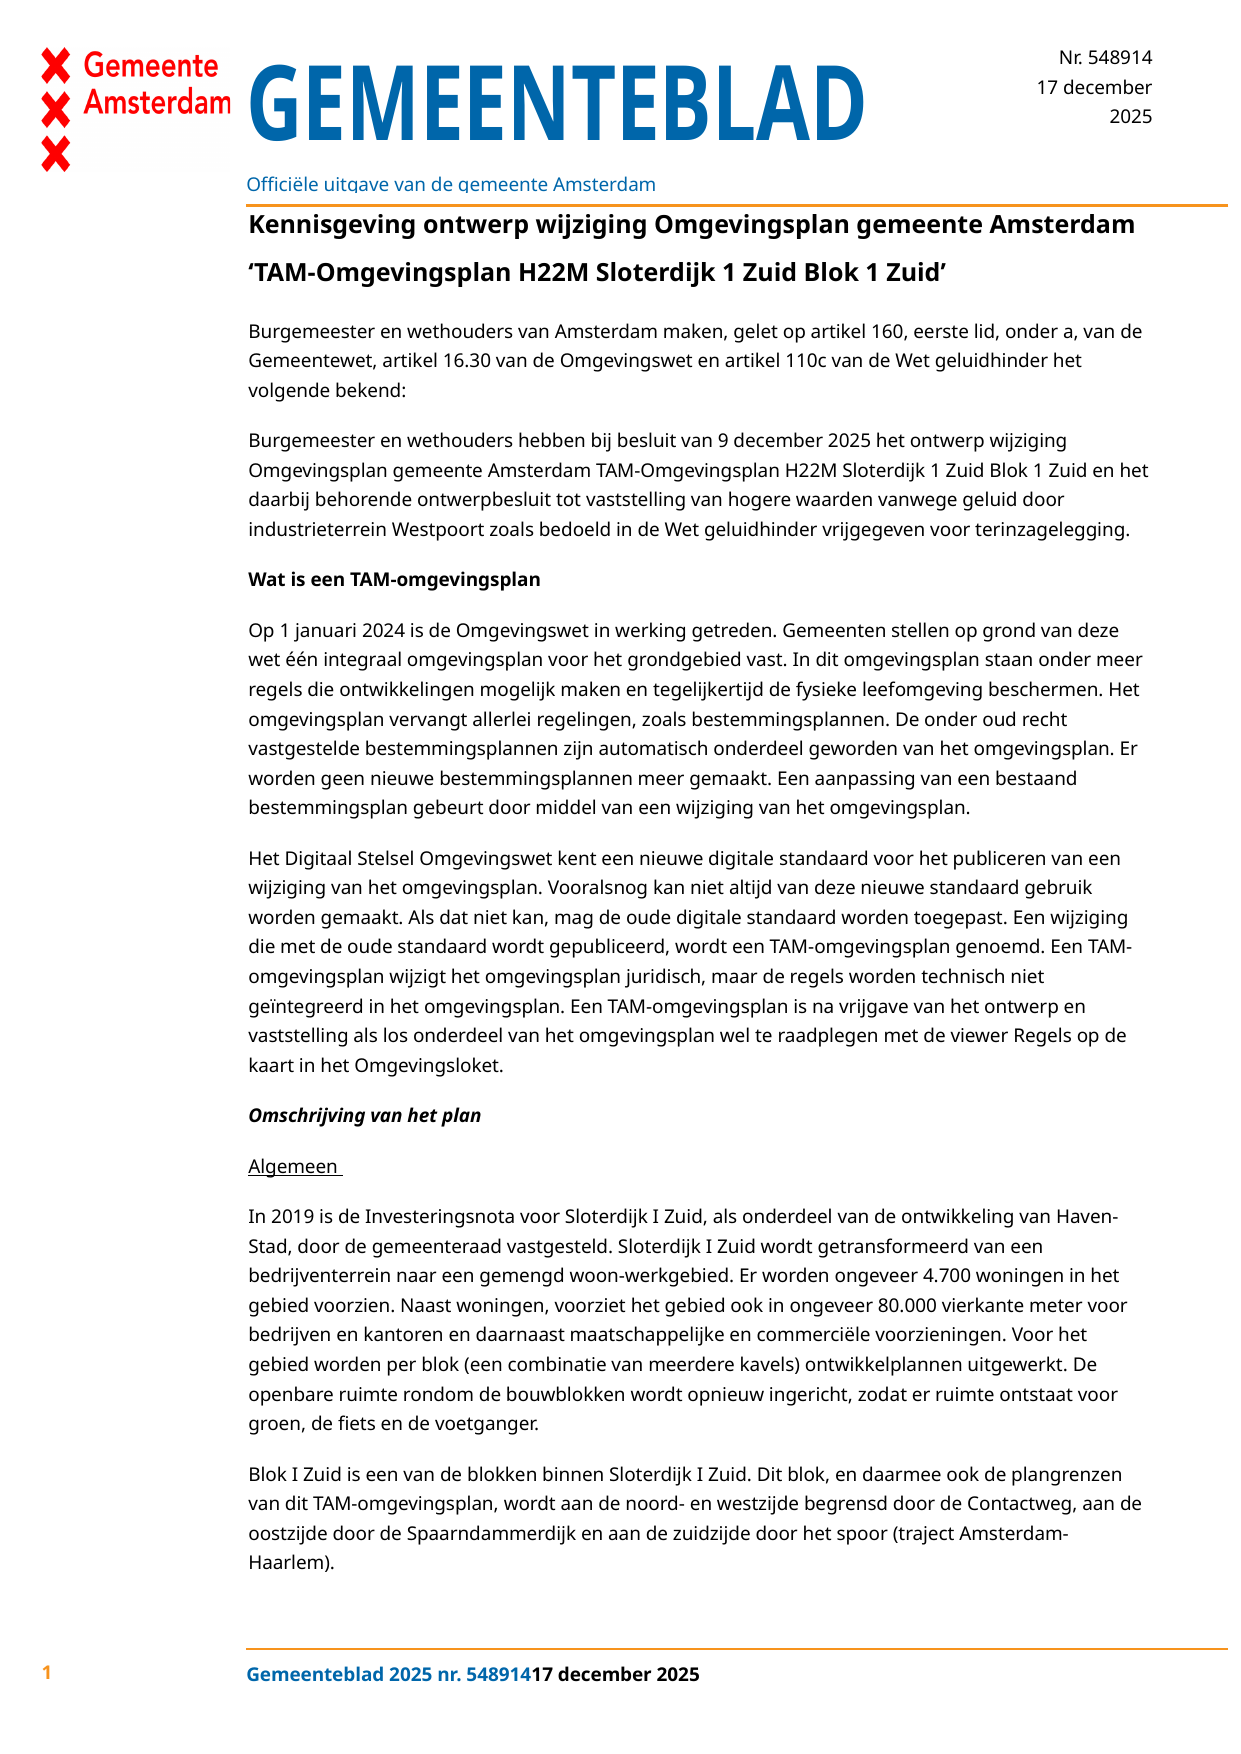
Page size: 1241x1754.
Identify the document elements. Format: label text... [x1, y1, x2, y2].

text Kennisgeving ontwerp wijziging Omgevingsplan gemeente Amsterdam ‘TAM-Omgevingsplan H22M Sloterdijk 1 Zuid Blok 1 Zuid’ [248, 207, 1152, 288]
text Algemeen [248, 1153, 1152, 1179]
text Burgemeester en wethouders van Amsterdam maken, gelet op artikel 160, eerste lid, onder a, van de Gemeentewet, artikel 16.30 van de Omgevingswet en artikel 110c van de Wet geluidhinder het volgende bekend: [248, 318, 1152, 403]
text Burgemeester en wethouders hebben bij besluit van 9 december 2025 het ontwerp wijziging Omgevingsplan gemeente Amsterdam TAM-Omgevingsplan H22M Sloterdijk 1 Zuid Blok 1 Zuid en het daarbij behorende ontwerpbesluit tot vaststelling van hogere waarden vanwege geluid door industrieterrein Westpoort zoals bedoeld in de Wet geluidhinder vrijgegeven voor terinzagelegging. [248, 427, 1152, 542]
text In 2019 is de Investeringsnota voor Sloterdijk I Zuid, als onderdeel van de ontwikkeling van Haven-Stad, door de gemeenteraad vastgesteld. Sloterdijk I Zuid wordt getransformeerd van een bedrijventerrein naar een gemengd woon-werkgebied. Er worden ongeveer 4.700 woningen in het gebied voorzien. Naast woningen, voorziet het gebied ook in ongeveer 80.000 vierkante meter voor bedrijven en kantoren en daarnaast maatschappelijke en commerciële voorzieningen. Voor het gebied worden per blok (een combinatie van meerdere kavels) ontwikkelplannen uitgewerkt. De openbare ruimte rondom de bouwblokken wordt opnieuw ingericht, zodat er ruimte ontstaat voor groen, de fiets en de voetganger. [248, 1203, 1152, 1436]
text Op 1 januari 2024 is de Omgevingswet in werking getreden. Gemeenten stellen op grond van deze wet één integraal omgevingsplan voor het grondgebied vast. In dit omgevingsplan staan onder meer regels die ontwikkelingen mogelijk maken en tegelijkertijd de fysieke leefomgeving beschermen. Het omgevingsplan vervangt allerlei regelingen, zoals bestemmingsplannen. De onder oud recht vastgestelde bestemmingsplannen zijn automatisch onderdeel geworden van het omgevingsplan. Er worden geen nieuwe bestemmingsplannen meer gemaakt. Een aanpassing van een bestaand bestemmingsplan gebeurt door middel van een wijziging van het omgevingsplan. [248, 617, 1152, 820]
picture [41, 47, 231, 172]
text Wat is een TAM-omgevingsplan [248, 567, 1152, 592]
text Omschrijving van het plan [248, 1102, 1152, 1128]
text Blok I Zuid is een van de blokken binnen Sloterdijk I Zuid. Dit blok, en daarmee ook de plangrenzen van dit TAM-omgevingsplan, wordt aan de noord- en westzijde begrensd door de Contactweg, aan de oostzijde door de Spaarndammerdijk en aan de zuidzijde door het spoor (traject Amsterdam-Haarlem). [248, 1461, 1152, 1575]
text Het Digitaal Stelsel Omgevingswet kent een nieuwe digitale standaard voor het publiceren van een wijziging van het omgevingsplan. Vooralsnog kan niet altijd van deze nieuwe standaard gebruik worden gemaakt. Als dat niet kan, mag de oude digitale standaard worden toegepast. Een wijziging die met de oude standaard wordt gepubliceerd, wordt een TAM-omgevingsplan genoemd. Een TAM-omgevingsplan wijzigt het omgevingsplan juridisch, maar de regels worden technisch niet geïntegreerd in het omgevingsplan. Een TAM-omgevingsplan is na vrijgave van het ontwerp en vaststelling als los onderdeel van het omgevingsplan wel te raadplegen met de viewer Regels op de kaart in het Omgevingsloket. [248, 845, 1152, 1078]
